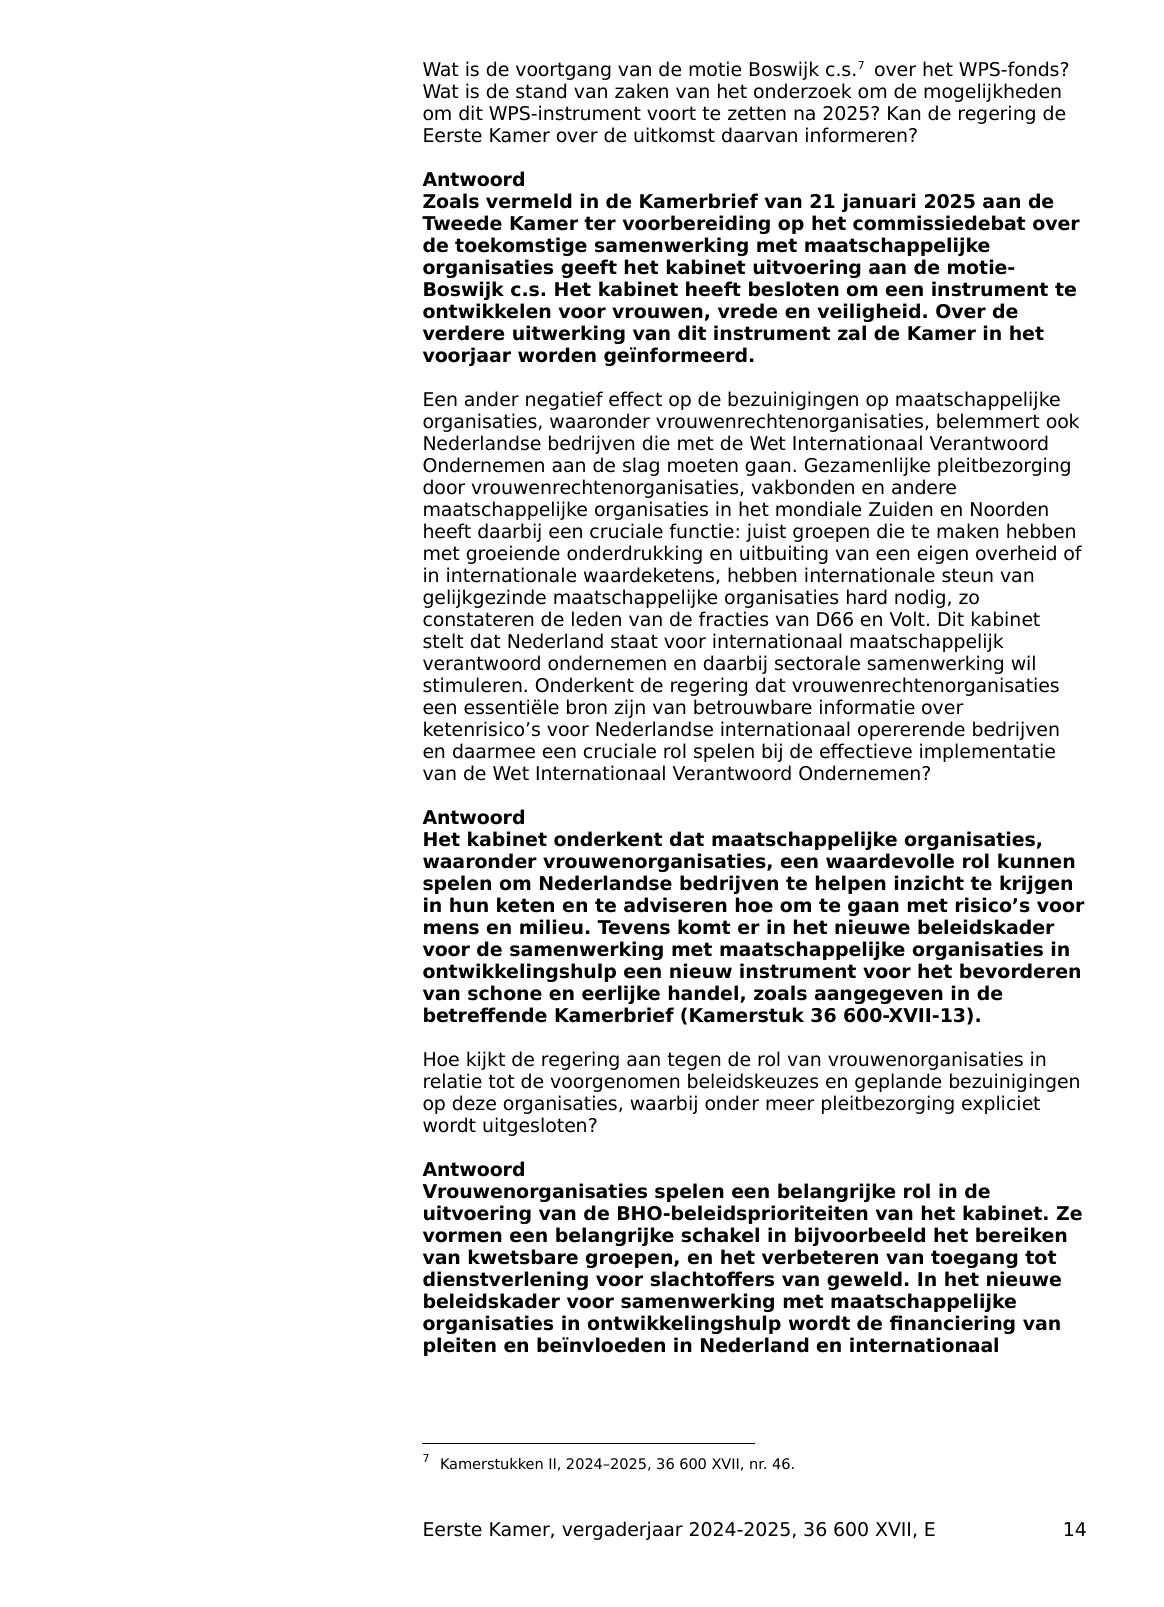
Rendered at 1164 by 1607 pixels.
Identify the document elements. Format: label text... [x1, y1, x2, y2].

text Vrouwenorganisaties spelen een belangrijke rol in de uitvoering van de BHO-beleidsprioriteiten van het kabinet. Ze vormen een belangrijke schakel in bijvoorbeeld het bereiken van kwetsbare groepen, en het verbeteren van toegang tot dienstverlening voor slachtoffers van geweld. In het nieuwe beleidskader voor samenwerking met maatschappelijke organisaties in ontwikkelingshulp wordt de financiering van pleiten en beïnvloeden in Nederland en internationaal [422, 1181, 1087, 1357]
text Kamerstukken II, 2024–2025, 36 600 XVII, nr. 46. [422, 1452, 1087, 1474]
text Zoals vermeld in de Kamerbrief van 21 januari 2025 aan de Tweede Kamer ter voorbereiding op het commissiedebat over de toekomstige samenwerking met maatschappelijke organisaties geeft het kabinet uitvoering aan de motie-Boswijk c.s. Het kabinet heeft besloten om een instrument te ontwikkelen voor vrouwen, vrede en veiligheid. Over de verdere uitwerking van dit instrument zal de Kamer in het voorjaar worden geïnformeerd. [422, 191, 1087, 367]
text Antwoord [422, 1159, 1087, 1181]
text Wat is de voortgang van de motie Boswijk c.s. over het WPS-fonds? Wat is de stand van zaken van het onderzoek om de mogelijkheden om dit WPS-instrument voort te zetten na 2025? Kan de regering de Eerste Kamer over de uitkomst daarvan informeren? [422, 59, 1087, 147]
text Het kabinet onderkent dat maatschappelijke organisaties, waaronder vrouwenorganisaties, een waardevolle rol kunnen spelen om Nederlandse bedrijven te helpen inzicht te krijgen in hun keten en te adviseren hoe om te gaan met risico’s voor mens en milieu. Tevens komt er in het nieuwe beleidskader voor de samenwerking met maatschappelijke organisaties in ontwikkelingshulp een nieuw instrument voor het bevorderen van schone en eerlijke handel, zoals aangegeven in de betreffende Kamerbrief (Kamerstuk 36 600-XVII-13). [422, 829, 1087, 1027]
text Antwoord [422, 169, 1087, 191]
text Antwoord [422, 807, 1087, 829]
text Hoe kijkt de regering aan tegen de rol van vrouwenorganisaties in relatie tot de voorgenomen beleidskeuzes en geplande bezuinigingen op deze organisaties, waarbij onder meer pleitbezorging expliciet wordt uitgesloten? [422, 1049, 1087, 1137]
text Een ander negatief effect op de bezuinigingen op maatschappelijke organisaties, waaronder vrouwenrechtenorganisaties, belemmert ook Nederlandse bedrijven die met de Wet Internationaal Verantwoord Ondernemen aan de slag moeten gaan. Gezamenlijke pleitbezorging door vrouwenrechtenorganisaties, vakbonden en andere maatschappelijke organisaties in het mondiale Zuiden en Noorden heeft daarbij een cruciale functie: juist groepen die te maken hebben met groeiende onderdrukking en uitbuiting van een eigen overheid of in internationale waardeketens, hebben internationale steun van gelijkgezinde maatschappelijke organisaties hard nodig, zo constateren de leden van de fracties van D66 en Volt. Dit kabinet stelt dat Nederland staat voor internationaal maatschappelijk verantwoord ondernemen en daarbij sectorale samenwerking wil stimuleren. Onderkent de regering dat vrouwenrechtenorganisaties een essentiële bron zijn van betrouwbare informatie over ketenrisico’s voor Nederlandse internationaal opererende bedrijven en daarmee een cruciale rol spelen bij de effectieve implementatie van de Wet Internationaal Verantwoord Ondernemen? [422, 389, 1087, 785]
